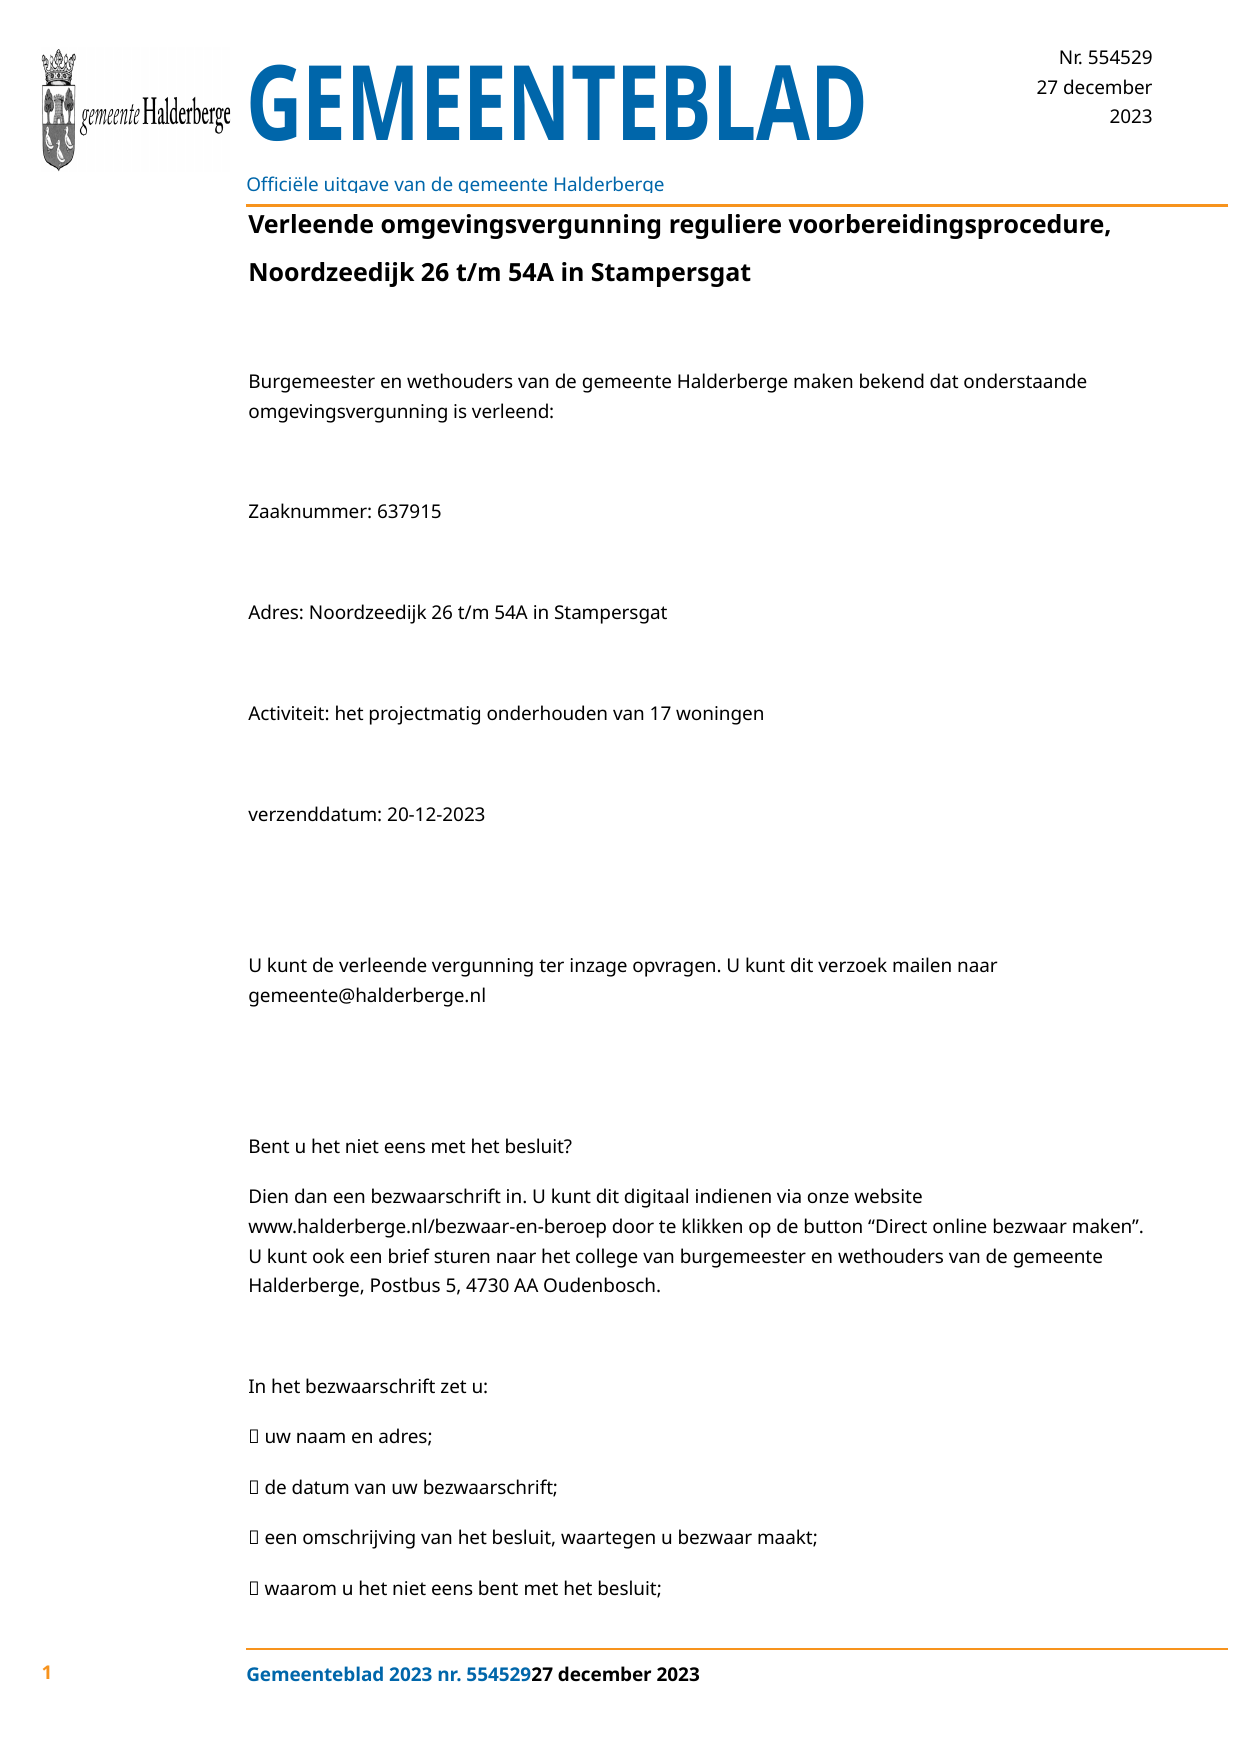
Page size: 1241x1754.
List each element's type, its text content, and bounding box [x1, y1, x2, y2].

text verzenddatum: 20-12-2023 [248, 801, 1152, 827]
text In het bezwaarschrift zet u: [248, 1373, 1152, 1399]
text  een omschrijving van het besluit, waartegen u bezwaar maakt; [248, 1524, 1152, 1550]
text Dien dan een bezwaarschrift in. U kunt dit digitaal indienen via onze website www.halderberge.nl/bezwaar-en-beroep door te klikken op de button “Direct online bezwaar maken”. U kunt ook een brief sturen naar het college van burgemeester en wethouders van de gemeente Halderberge, Postbus 5, 4730 AA Oudenbosch. [248, 1184, 1152, 1298]
text Activiteit: het projectmatig onderhouden van 17 woningen [248, 700, 1152, 726]
picture [41, 47, 231, 172]
text Adres: Noordzeedijk 26 t/m 54A in Stampersgat [248, 599, 1152, 625]
text Zaaknummer: 637915 [248, 499, 1152, 524]
text U kunt de verleende vergunning ter inzage opvragen. U kunt dit verzoek mailen naar gemeente@halderberge.nl [248, 952, 1152, 1008]
text  waarom u het niet eens bent met het besluit; [248, 1575, 1152, 1601]
text Bent u het niet eens met het besluit? [248, 1133, 1152, 1159]
text  de datum van uw bezwaarschrift; [248, 1474, 1152, 1500]
text Verleende omgevingsvergunning reguliere voorbereidingsprocedure, Noordzeedijk 26 t/m 54A in Stampersgat [248, 207, 1152, 288]
text  uw naam en adres; [248, 1424, 1152, 1449]
text Burgemeester en wethouders van de gemeente Halderberge maken bekend dat onderstaande omgevingsvergunning is verleend: [248, 368, 1152, 424]
